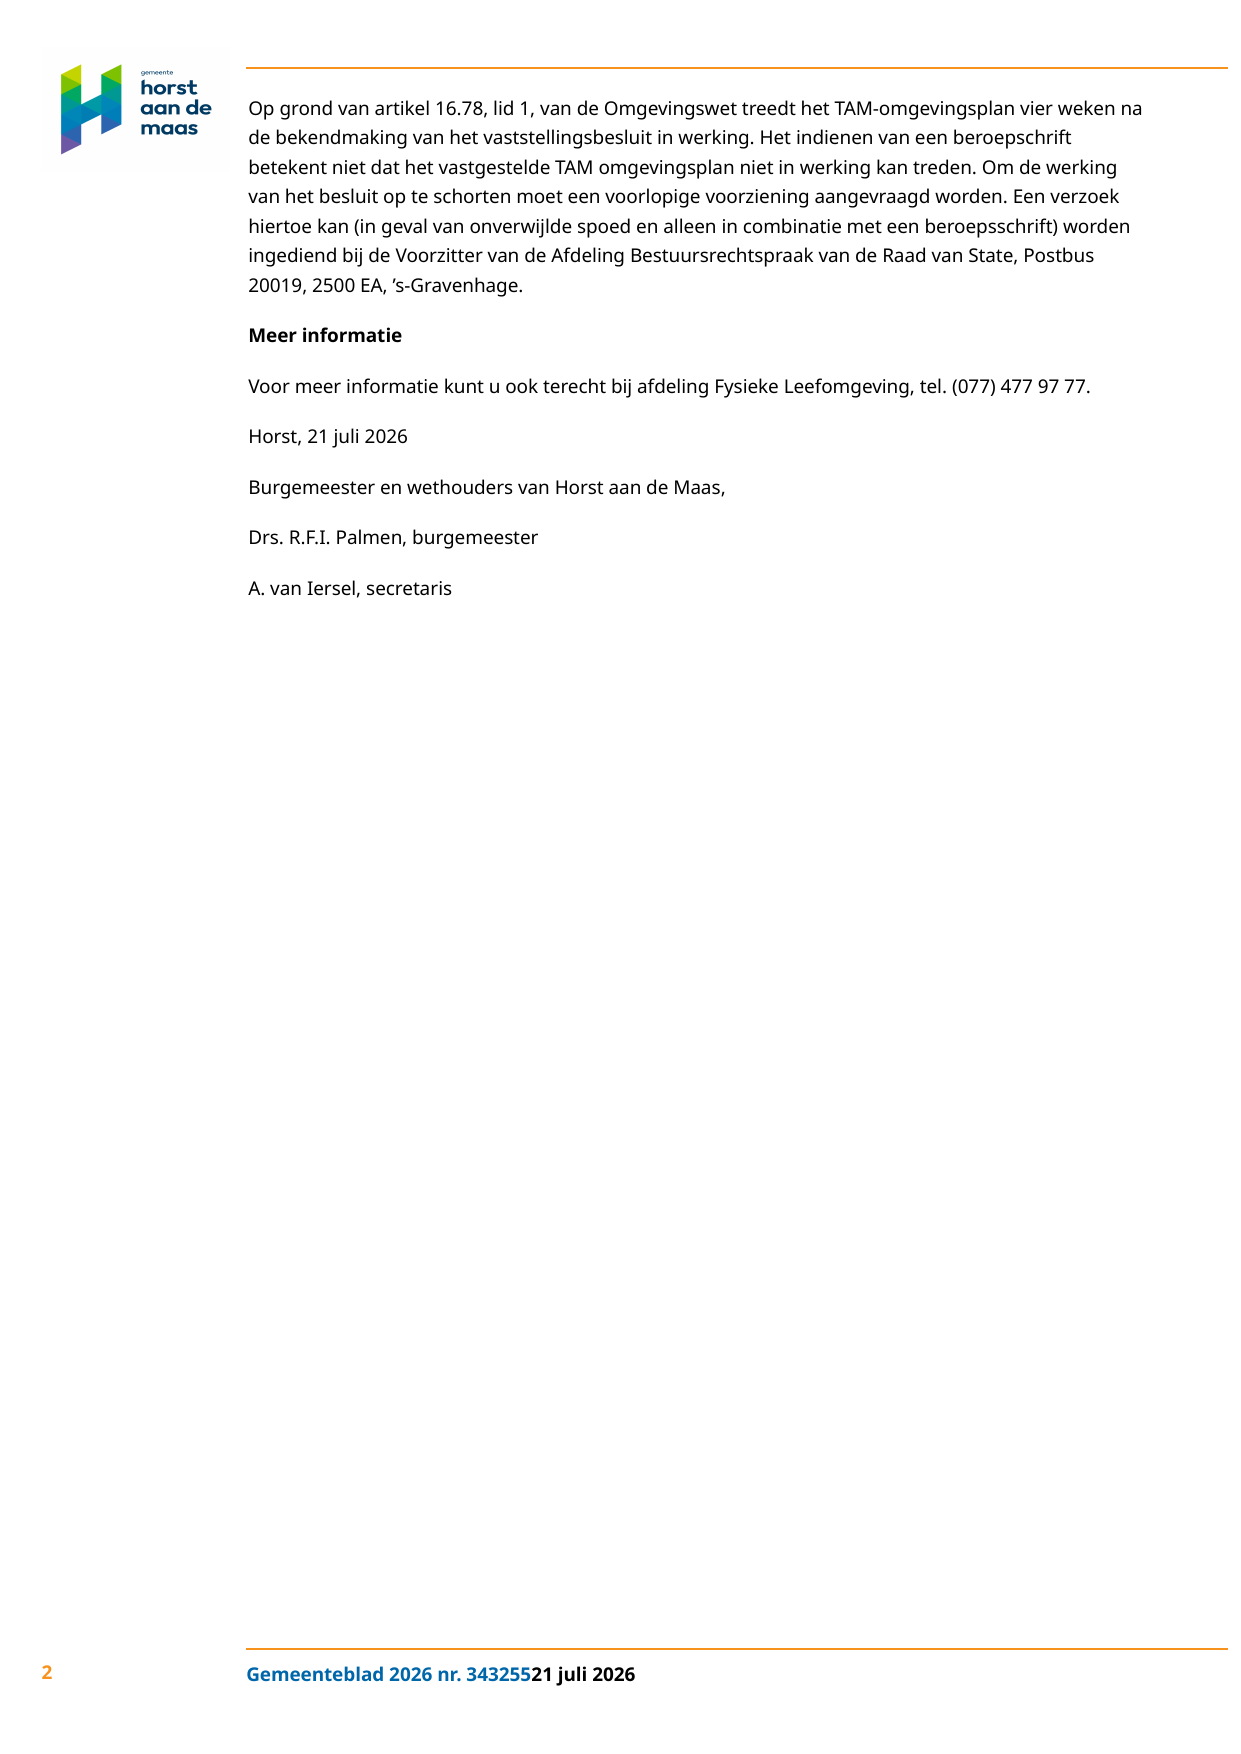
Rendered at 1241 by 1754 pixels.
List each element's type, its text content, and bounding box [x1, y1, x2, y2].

text A. van Iersel, secretaris [248, 575, 1152, 601]
text Voor meer informatie kunt u ook terecht bij afdeling Fysieke Leefomgeving, tel. (077) 477 97 77. [248, 373, 1152, 399]
picture [41, 47, 231, 172]
text Meer informatie [248, 323, 1152, 348]
text Burgemeester en wethouders van Horst aan de Maas, [248, 474, 1152, 500]
text Horst, 21 juli 2026 [248, 423, 1152, 449]
text Op grond van artikel 16.78, lid 1, van de Omgevingswet treedt het TAM-omgevingsplan vier weken na de bekendmaking van het vaststellingsbesluit in werking. Het indienen van een beroepschrift betekent niet dat het vastgestelde TAM omgevingsplan niet in werking kan treden. Om de werking van het besluit op te schorten moet een voorlopige voorziening aangevraagd worden. Een verzoek hiertoe kan (in geval van onverwijlde spoed en alleen in combinatie met een beroepsschrift) worden ingediend bij de Voorzitter van de Afdeling Bestuursrechtspraak van de Raad van State, Postbus 20019, 2500 EA, ’s-Gravenhage. [248, 95, 1152, 298]
text Drs. R.F.I. Palmen, burgemeester [248, 524, 1152, 550]
